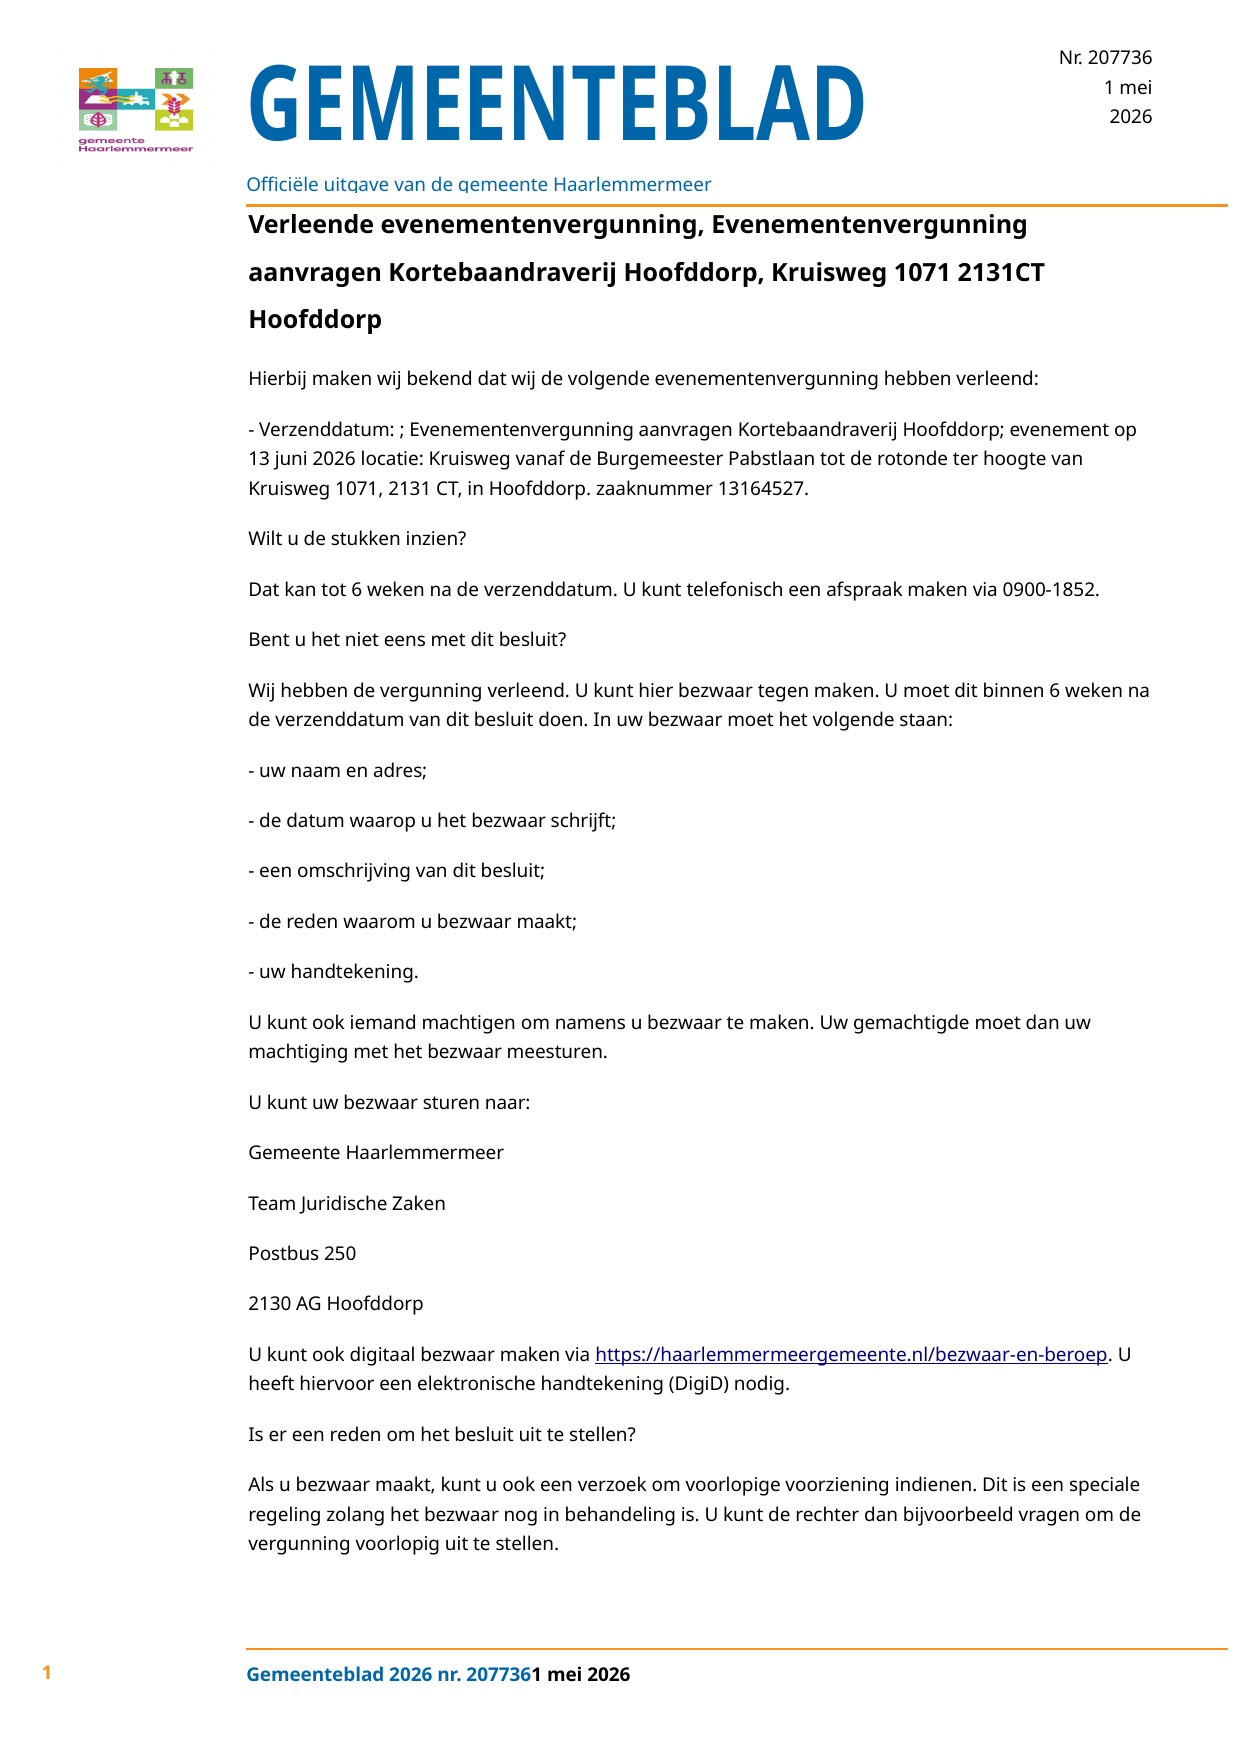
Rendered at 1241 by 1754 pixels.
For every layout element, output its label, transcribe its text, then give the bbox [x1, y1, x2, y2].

text Bent u het niet eens met dit besluit? [248, 626, 1152, 652]
text - uw handtekening. [248, 958, 1152, 984]
text Verleende evenementenvergunning, Evenementenvergunning aanvragen Kortebaandraverij Hoofddorp, Kruisweg 1071 2131CT Hoofddorp [248, 207, 1152, 336]
text Gemeente Haarlemmermeer [248, 1139, 1152, 1165]
text - uw naam en adres; [248, 757, 1152, 782]
text U kunt ook digitaal bezwaar maken via https://haarlemmermeergemeente.nl/bezwaar-en-beroep. U heeft hiervoor een elektronische handtekening (DigiD) nodig. [248, 1341, 1152, 1396]
text Team Juridische Zaken [248, 1190, 1152, 1215]
text Als u bezwaar maakt, kunt u ook een verzoek om voorlopige voorziening indienen. Dit is een speciale regeling zolang het bezwaar nog in behandeling is. U kunt de rechter dan bijvoorbeeld vragen om de vergunning voorlopig uit te stellen. [248, 1471, 1152, 1556]
text Dat kan tot 6 weken na de verzenddatum. U kunt telefonisch een afspraak maken via 0900-1852. [248, 576, 1152, 602]
text Is er een reden om het besluit uit te stellen? [248, 1421, 1152, 1447]
text Postbus 250 [248, 1240, 1152, 1266]
text - de reden waarom u bezwaar maakt; [248, 908, 1152, 934]
text U kunt uw bezwaar sturen naar: [248, 1089, 1152, 1114]
picture [41, 47, 231, 172]
text - een omschrijving van dit besluit; [248, 858, 1152, 883]
text U kunt ook iemand machtigen om namens u bezwaar te maken. Uw gemachtigde moet dan uw machtiging met het bezwaar meesturen. [248, 1009, 1152, 1064]
text 2130 AG Hoofddorp [248, 1291, 1152, 1316]
text - de datum waarop u het bezwaar schrijft; [248, 807, 1152, 833]
text Wilt u de stukken inzien? [248, 526, 1152, 551]
text Hierbij maken wij bekend dat wij de volgende evenementenvergunning hebben verleend: [248, 366, 1152, 391]
text Wij hebben de vergunning verleend. U kunt hier bezwaar tegen maken. U moet dit binnen 6 weken na de verzenddatum van dit besluit doen. In uw bezwaar moet het volgende staan: [248, 677, 1152, 732]
text - Verzenddatum: ; Evenementenvergunning aanvragen Kortebaandraverij Hoofddorp; evenement op 13 juni 2026 locatie: Kruisweg vanaf de Burgemeester Pabstlaan tot de rotonde ter hoogte van Kruisweg 1071, 2131 CT, in Hoofddorp. zaaknummer 13164527. [248, 416, 1152, 501]
